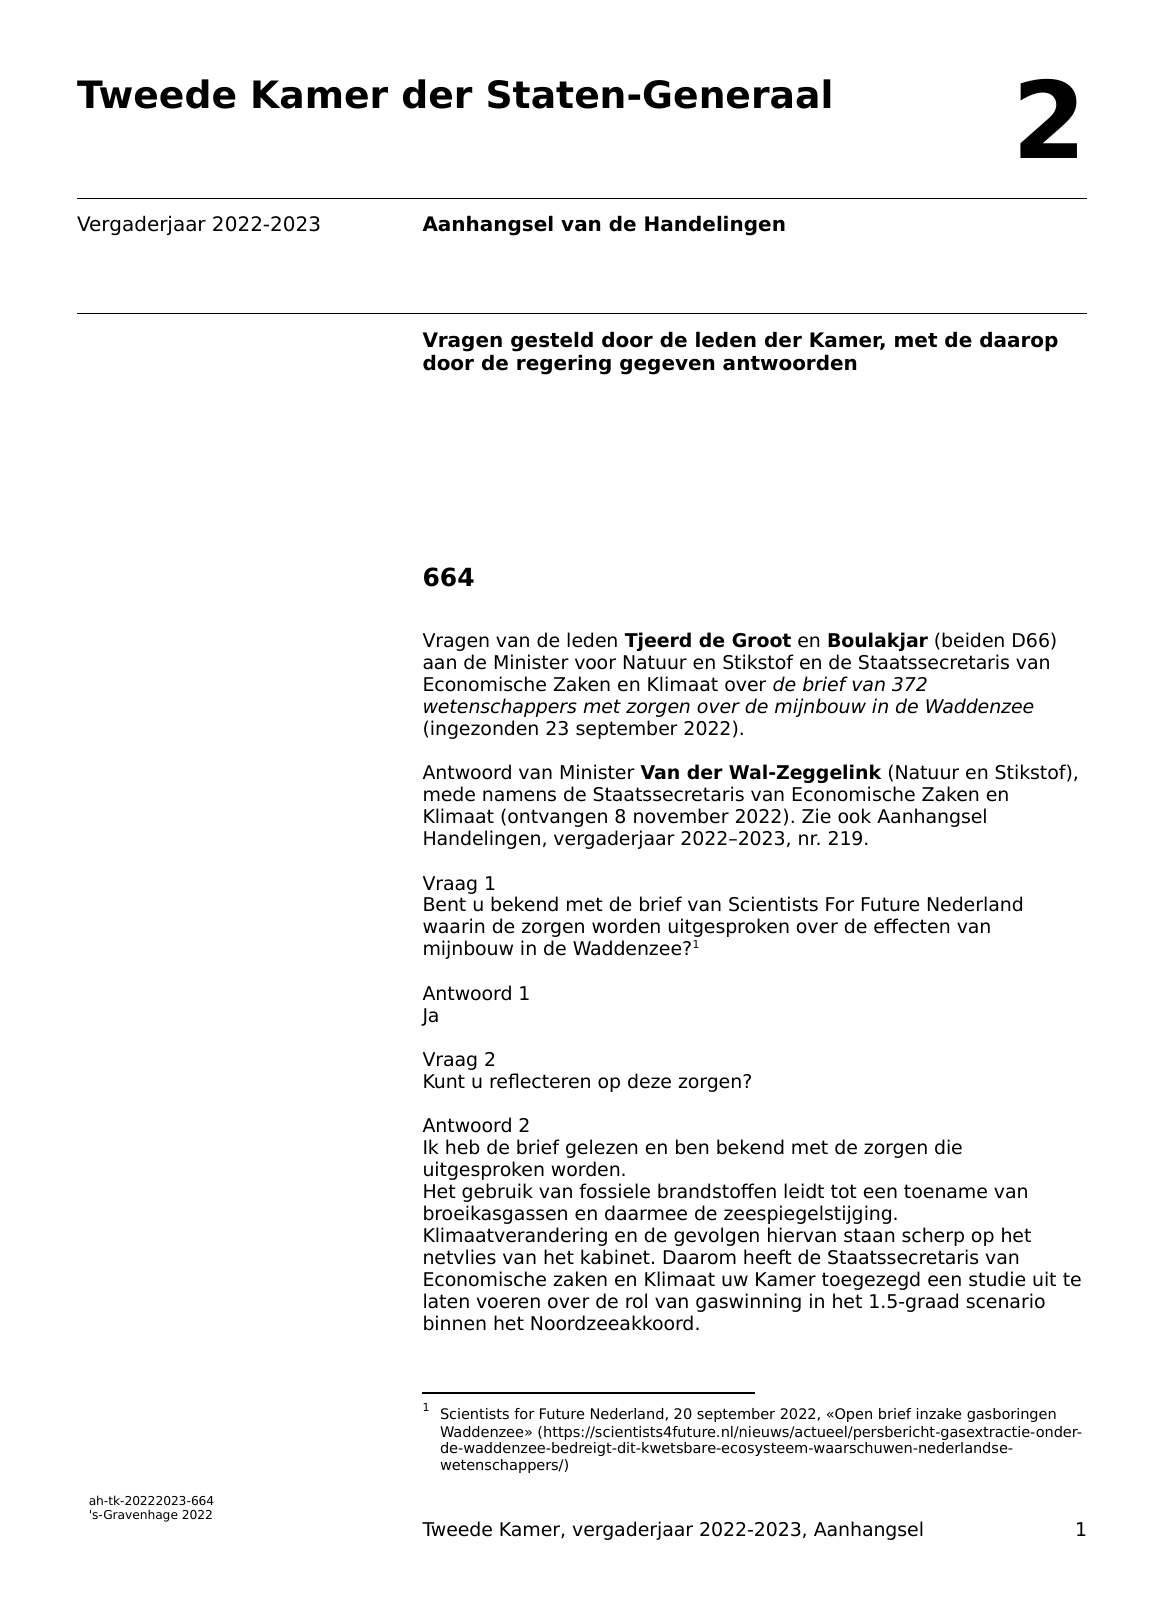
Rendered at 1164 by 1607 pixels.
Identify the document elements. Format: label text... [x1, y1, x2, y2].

text 664 [422, 563, 1087, 592]
text Antwoord 1 [422, 982, 1087, 1004]
table_cell [77, 314, 422, 375]
text Vragen van de leden Tjeerd de Groot en Boulakjar (beiden D66) aan de Minister voor Natuur en Stikstof en de Staatssecretaris van Economische Zaken en Klimaat over de brief van 372 wetenschappers met zorgen over de mijnbouw in de Waddenzee (ingezonden 23 september 2022). [422, 630, 1087, 740]
table_cell Vergaderjaar 2022-2023 [77, 199, 422, 313]
text Ja [422, 1004, 1087, 1026]
text Ik heb de brief gelezen en ben bekend met de zorgen die uitgesproken worden. [422, 1137, 1087, 1181]
text Antwoord 2 [422, 1115, 1087, 1137]
text Het gebruik van fossiele brandstoffen leidt tot een toename van broeikasgassen en daarmee de zeespiegelstijging. Klimaatverandering en de gevolgen hiervan staan scherp op het netvlies van het kabinet. Daarom heeft de Staatssecretaris van Economische zaken en Klimaat uw Kamer toegezegd een studie uit te laten voeren over de rol van gaswinning in het 1.5-graad scenario binnen het Noordzeeakkoord. [422, 1181, 1087, 1334]
text Kunt u reflecteren op deze zorgen? [422, 1071, 1087, 1093]
text ah-tk-20222023-664 [88, 1494, 323, 1508]
table_header 2 [886, 59, 1087, 198]
text Antwoord van Minister Van der Wal-Zeggelink (Natuur en Stikstof), mede namens de Staatssecretaris van Economische Zaken en Klimaat (ontvangen 8 november 2022). Zie ook Aanhangsel Handelingen, vergaderjaar 2022–2023, nr. 219. [422, 762, 1087, 850]
text Vraag 2 [422, 1049, 1087, 1071]
table_header Tweede Kamer der Staten-Generaal [77, 59, 886, 198]
table_cell Vragen gesteld door de leden der Kamer, met de daarop door de regering gegeven antwoorden [422, 314, 1087, 375]
table_cell Aanhangsel van de Handelingen [422, 199, 1087, 313]
text Scientists for Future Nederland, 20 september 2022, «Open brief inzake gasboringen Waddenzee» (https://scientists4future.nl/nieuws/actueel/persbericht-gasextractie-onder-de-waddenzee-bedreigt-dit-kwetsbare-ecosysteem-waarschuwen-nederlandse-wetenschappers/) [422, 1402, 1087, 1474]
text Vraag 1 [422, 872, 1087, 894]
text 's-Gravenhage 2022 [88, 1508, 323, 1522]
text Bent u bekend met de brief van Scientists For Future Nederland waarin de zorgen worden uitgesproken over de effecten van mijnbouw in de Waddenzee? [422, 894, 1087, 960]
